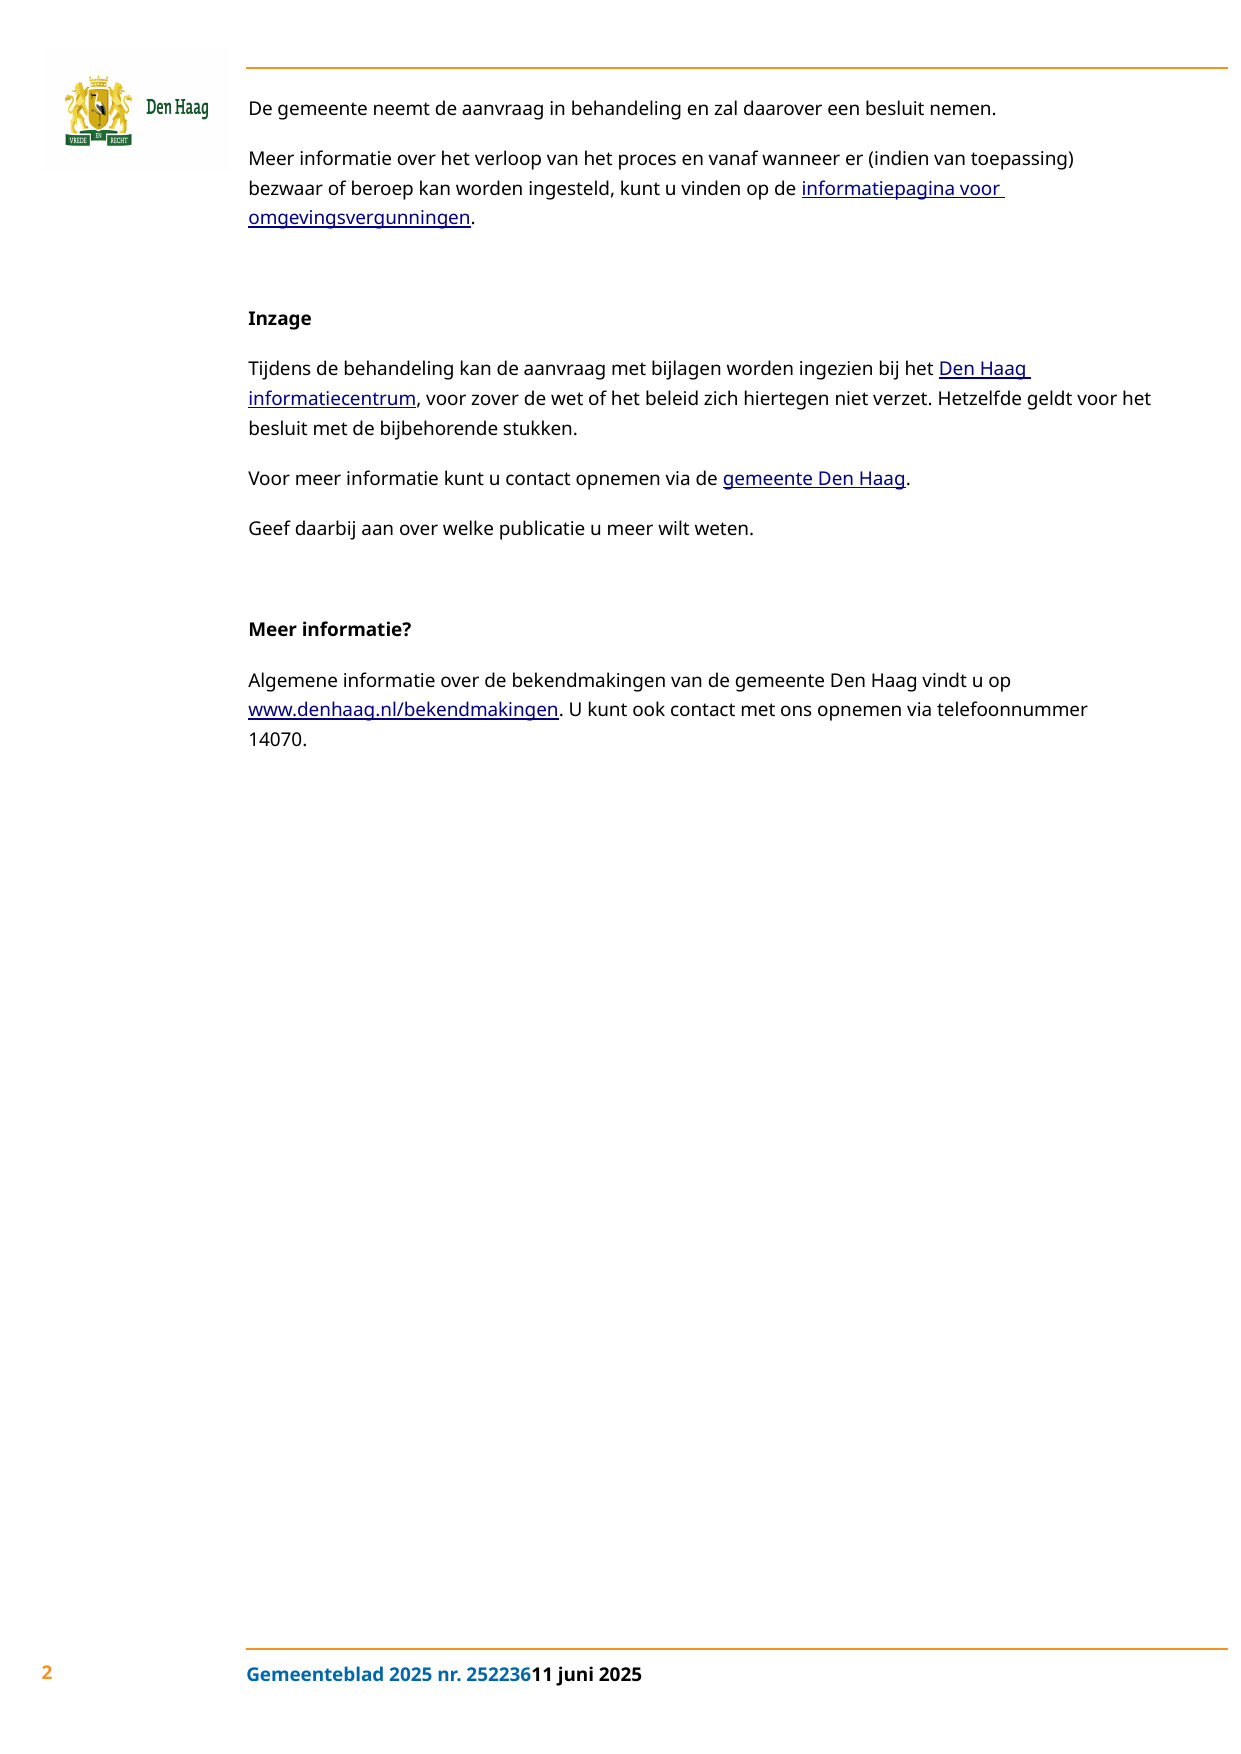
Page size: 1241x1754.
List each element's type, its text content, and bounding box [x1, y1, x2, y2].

text Meer informatie? [248, 616, 1152, 642]
text Tijdens de behandeling kan de aanvraag met bijlagen worden ingezien bij het Den Haag informatiecentrum, voor zover de wet of het beleid zich hiertegen niet verzet. Hetzelfde geldt voor het besluit met de bijbehorende stukken. [248, 356, 1152, 441]
text Meer informatie over het verloop van het proces en vanaf wanneer er (indien van toepassing) bezwaar of beroep kan worden ingesteld, kunt u vinden op de informatiepagina voor omgevingsvergunningen. [248, 145, 1152, 230]
picture [41, 47, 231, 172]
text Voor meer informatie kunt u contact opnemen via de gemeente Den Haag. [248, 465, 1152, 491]
text Inzage [248, 305, 1152, 331]
text Geef daarbij aan over welke publicatie u meer wilt weten. [248, 516, 1152, 541]
text De gemeente neemt de aanvraag in behandeling en zal daarover een besluit nemen. [248, 95, 1152, 121]
text Algemene informatie over de bekendmakingen van de gemeente Den Haag vindt u op www.denhaag.nl/bekendmakingen. U kunt ook contact met ons opnemen via telefoonnummer 14070. [248, 667, 1152, 752]
